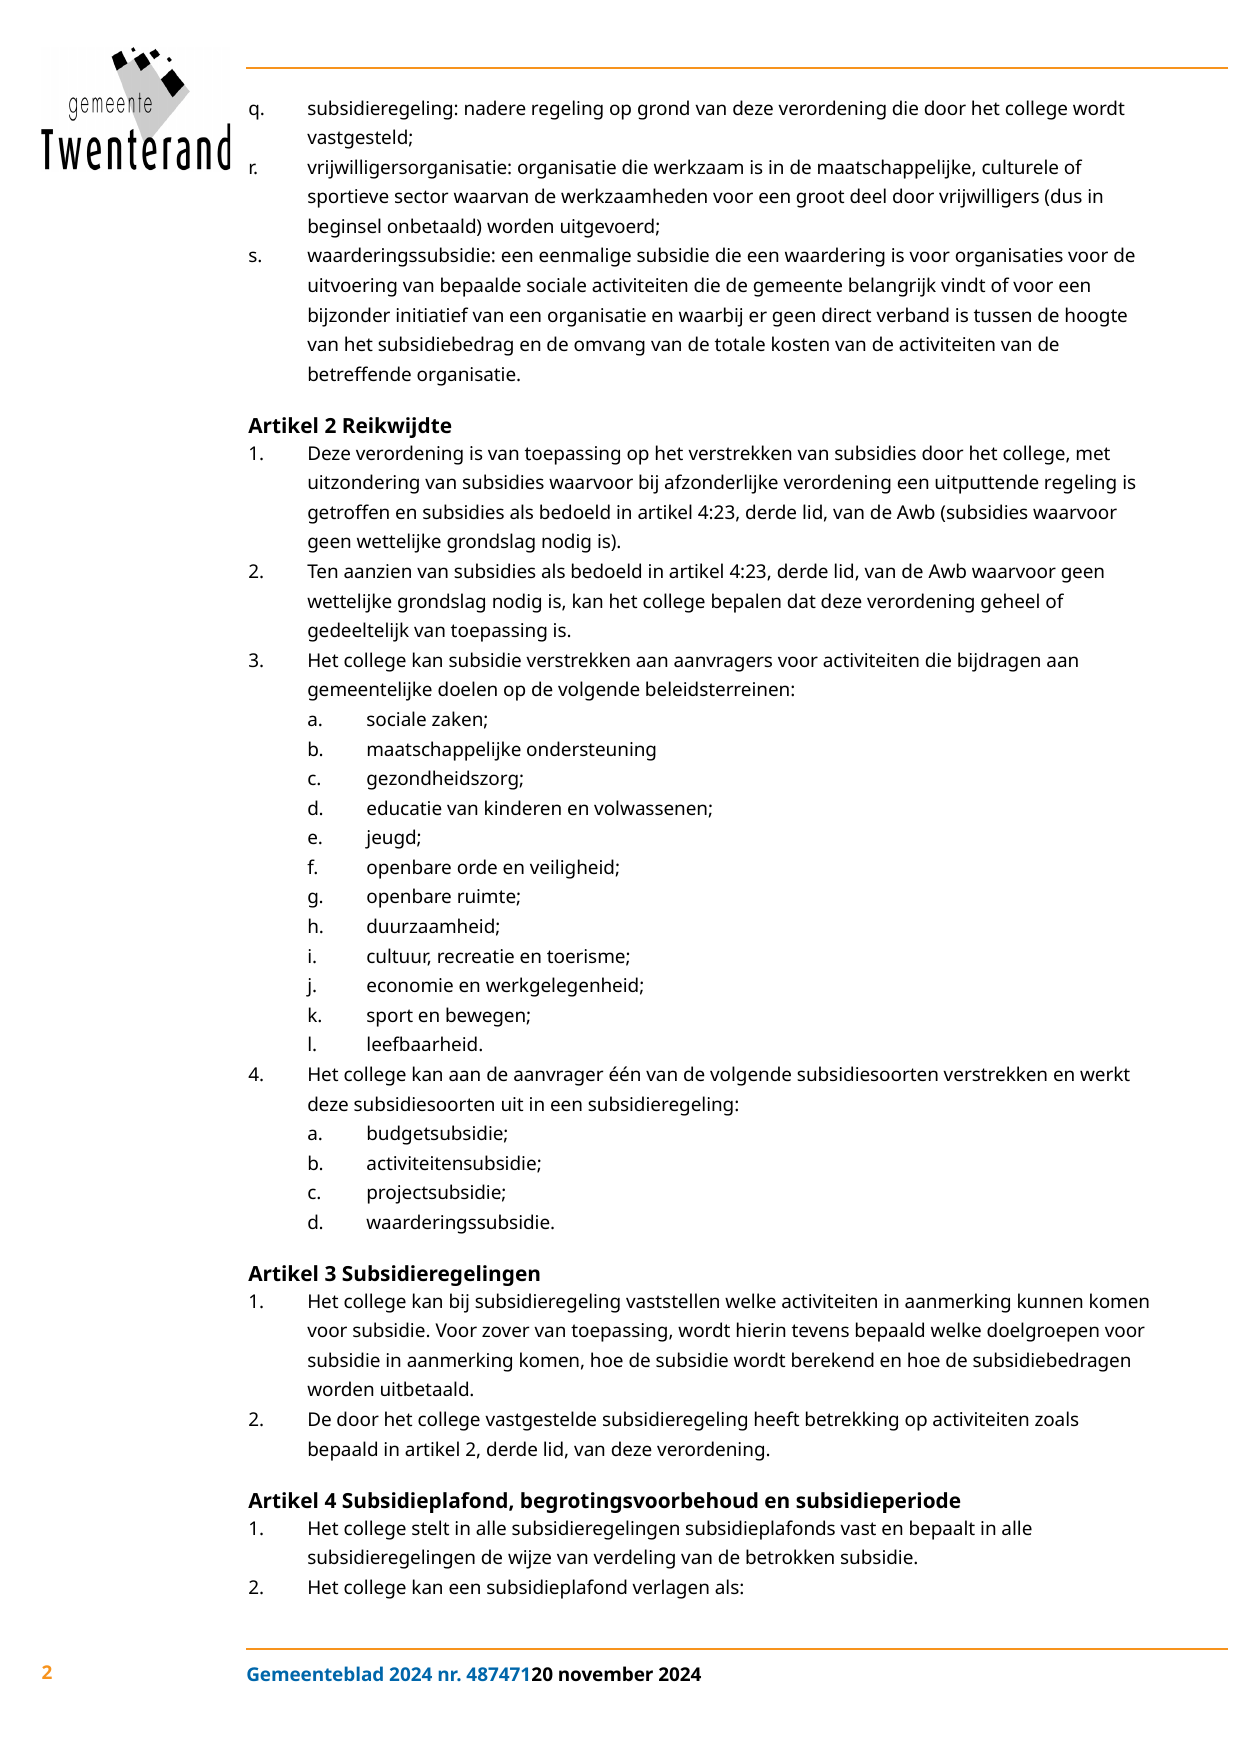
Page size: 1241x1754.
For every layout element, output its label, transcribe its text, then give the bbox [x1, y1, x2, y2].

list sociale zaken; [307, 706, 1152, 732]
list cultuur, recreatie en toerisme; [307, 943, 1152, 968]
list openbare orde en veiligheid; [307, 854, 1152, 880]
list waarderingssubsidie: een eenmalige subsidie die een waardering is voor organisaties voor de uitvoering van bepaalde sociale activiteiten die de gemeente belangrijk vindt of voor een bijzonder initiatief van een organisatie en waarbij er geen direct verband is tussen de hoogte van het subsidiebedrag en de omvang van de totale kosten van de activiteiten van de betreffende organisatie. [248, 243, 1152, 387]
list vrijwilligersorganisatie: organisatie die werkzaam is in de maatschappelijke, culturele of sportieve sector waarvan de werkzaamheden voor een groot deel door vrijwilligers (dus in beginsel onbetaald) worden uitgevoerd; [248, 154, 1152, 239]
text Artikel 4 Subsidieplafond, begrotingsvoorbehoud en subsidieperiode [248, 1486, 1152, 1515]
list maatschappelijke ondersteuning [307, 736, 1152, 761]
list economie en werkgelegenheid; [307, 972, 1152, 998]
list Deze verordening is van toepassing op het verstrekken van subsidies door het college, met uitzondering van subsidies waarvoor bij afzonderlijke verordening een uitputtende regeling is getroffen en subsidies als bedoeld in artikel 4:23, derde lid, van de Awb (subsidies waarvoor geen wettelijke grondslag nodig is). [248, 440, 1152, 554]
list jeugd; [307, 824, 1152, 850]
list gezondheidszorg; [307, 765, 1152, 791]
list Het college stelt in alle subsidieregelingen subsidieplafonds vast en bepaalt in alle subsidieregelingen de wijze van verdeling van de betrokken subsidie. [248, 1515, 1152, 1570]
list De door het college vastgestelde subsidieregeling heeft betrekking op activiteiten zoals bepaald in artikel 2, derde lid, van deze verordening. [248, 1406, 1152, 1462]
list waarderingssubsidie. [307, 1209, 1152, 1235]
list leefbaarheid. [307, 1032, 1152, 1057]
list projectsubsidie; [307, 1179, 1152, 1205]
list educatie van kinderen en volwassenen; [307, 795, 1152, 821]
list duurzaamheid; [307, 913, 1152, 939]
list activiteitensubsidie; [307, 1150, 1152, 1176]
list sport en bewegen; [307, 1002, 1152, 1028]
list openbare ruimte; [307, 884, 1152, 909]
list subsidieregeling: nadere regeling op grond van deze verordening die door het college wordt vastgesteld; [248, 95, 1152, 150]
picture [41, 47, 231, 172]
list Het college kan subsidie verstrekken aan aanvragers voor activiteiten die bijdragen aan gemeentelijke doelen op de volgende beleidsterreinen: [248, 647, 1152, 702]
text Artikel 3 Subsidieregelingen [248, 1259, 1152, 1288]
list Het college kan bij subsidieregeling vaststellen welke activiteiten in aanmerking kunnen komen voor subsidie. Voor zover van toepassing, wordt hierin tevens bepaald welke doelgroepen voor subsidie in aanmerking komen, hoe de subsidie wordt berekend en hoe de subsidiebedragen worden uitbetaald. [248, 1288, 1152, 1402]
text Artikel 2 Reikwijdte [248, 411, 1152, 440]
list Het college kan een subsidieplafond verlagen als: [248, 1574, 1152, 1599]
list Het college kan aan de aanvrager één van de volgende subsidiesoorten verstrekken en werkt deze subsidiesoorten uit in een subsidieregeling: [248, 1061, 1152, 1116]
list Ten aanzien van subsidies als bedoeld in artikel 4:23, derde lid, van de Awb waarvoor geen wettelijke grondslag nodig is, kan het college bepalen dat deze verordening geheel of gedeeltelijk van toepassing is. [248, 558, 1152, 643]
list budgetsubsidie; [307, 1120, 1152, 1146]
